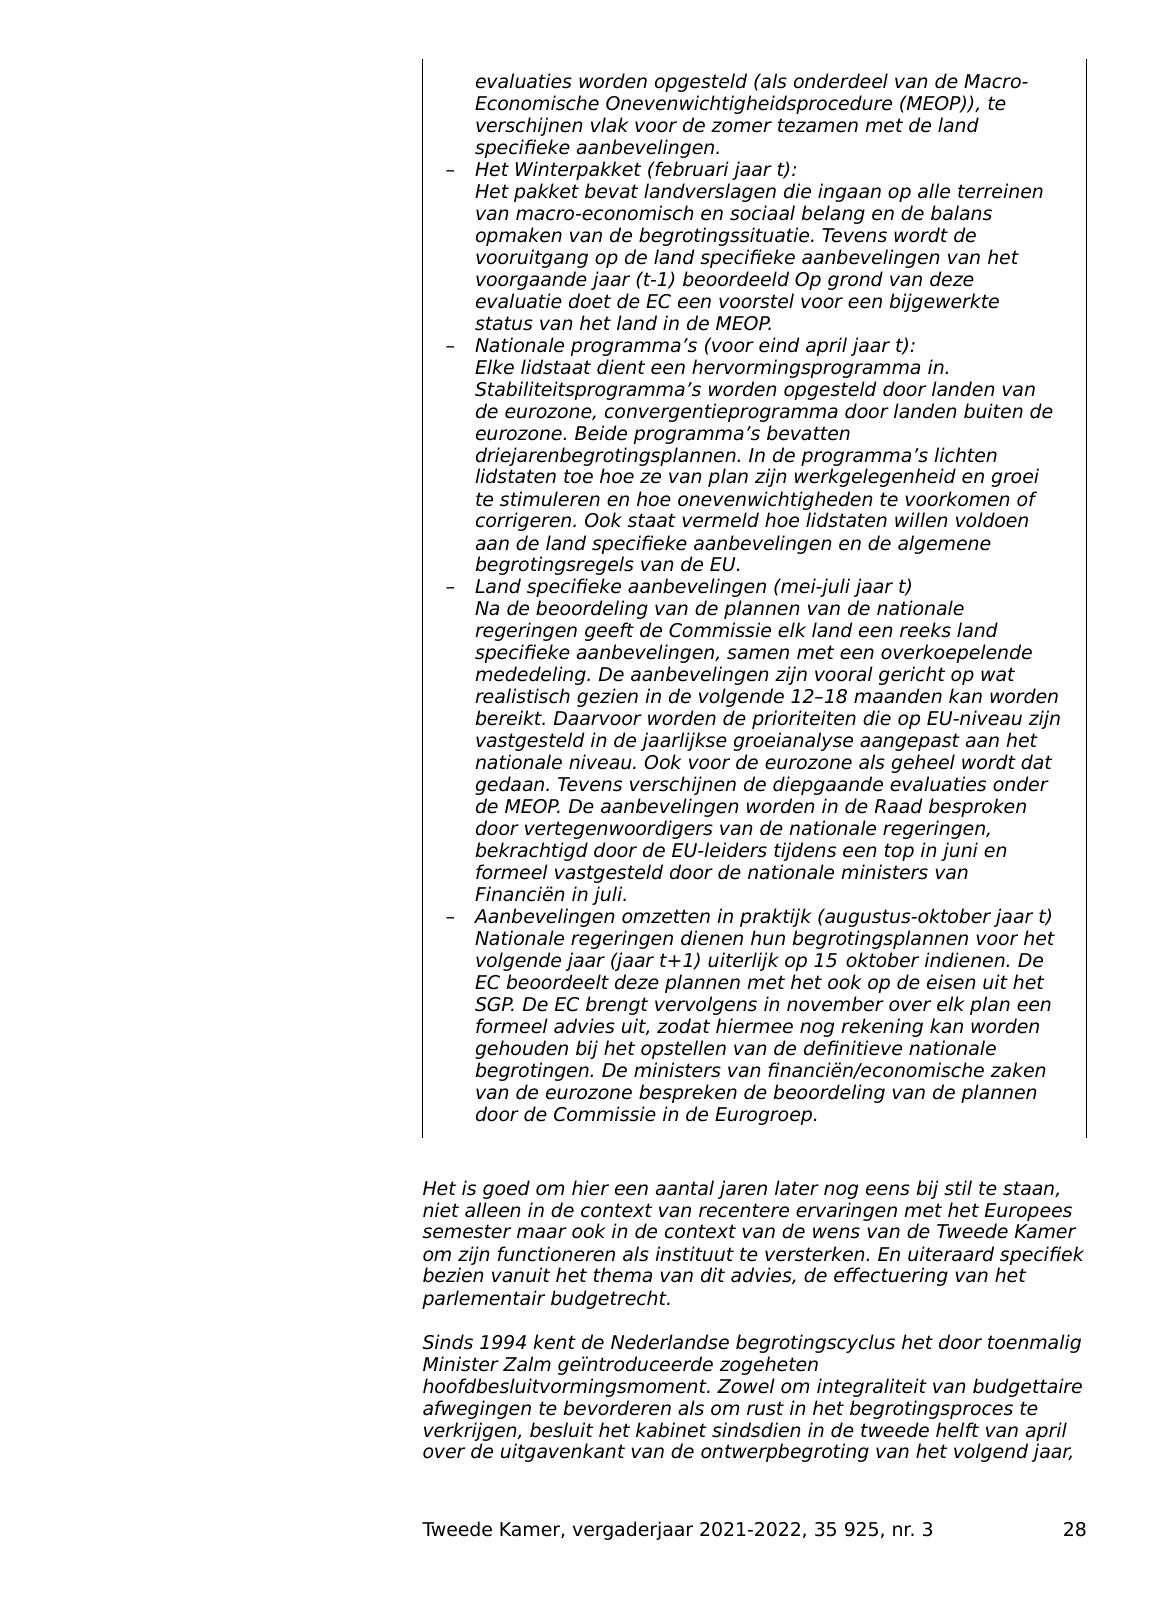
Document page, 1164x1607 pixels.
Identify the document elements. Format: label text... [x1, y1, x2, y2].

text Het is goed om hier een aantal jaren later nog eens bij stil te staan, niet alleen in de context van recentere ervaringen met het Europees semester maar ook in de context van de wens van de Tweede Kamer om zijn functioneren als instituut te versterken. En uiteraard specifiek bezien vanuit het thema van dit advies, de effectuering van het parlementair budgetrecht. [422, 1177, 1087, 1309]
table_header evaluaties worden opgesteld (als onderdeel van de Macro- Economische Onevenwichtigheidsprocedure (MEOP)), te verschijnen vlak voor de zomer tezamen met de land specifieke aanbevelingen. – Het Winterpakket (februari jaar t): Het pakket bevat landverslagen die ingaan op alle terreinen van macro-economisch en sociaal belang en de balans opmaken van de begrotingssituatie. Tevens wordt de vooruitgang op de land specifieke aanbevelingen van het voorgaande jaar (t-1) beoordeeld Op grond van deze evaluatie doet de EC een voorstel voor een bijgewerkte status van het land in de MEOP. – Nationale programma’s (voor eind april jaar t): Elke lidstaat dient een hervormingsprogramma in. Stabiliteitsprogramma’s worden opgesteld door landen van de eurozone, convergentieprogramma door landen buiten de eurozone. Beide programma’s bevatten driejarenbegrotingsplannen. In de programma’s lichten lidstaten toe hoe ze van plan zijn werkgelegenheid en groei te stimuleren en hoe onevenwichtigheden te voorkomen of corrigeren. Ook staat vermeld hoe lidstaten willen voldoen aan de land specifieke aanbevelingen en de algemene begrotingsregels van de EU. – Land specifieke aanbevelingen (mei-juli jaar t) Na de beoordeling van de plannen van de nationale regeringen geeft de Commissie elk land een reeks land specifieke aanbevelingen, samen met een overkoepelende mededeling. De aanbevelingen zijn vooral gericht op wat realistisch gezien in de volgende 12–18 maanden kan worden bereikt. Daarvoor worden de prioriteiten die op EU-niveau zijn vastgesteld in de jaarlijkse groeianalyse aangepast aan het nationale niveau. Ook voor de eurozone als geheel wordt dat gedaan. Tevens verschijnen de diepgaande evaluaties onder de MEOP. De aanbevelingen worden in de Raad besproken door vertegenwoordigers van de nationale regeringen, bekrachtigd door de EU-leiders tijdens een top in juni en formeel vastgesteld door de nationale ministers van Financiën in juli. – Aanbevelingen omzetten in praktijk (augustus-oktober jaar t) Nationale regeringen dienen hun begrotingsplannen voor het volgende jaar (jaar t+1) uiterlijk op 15 oktober indienen. De EC beoordeelt deze plannen met het ook op de eisen uit het SGP. De EC brengt vervolgens in november over elk plan een formeel advies uit, zodat hiermee nog rekening kan worden gehouden bij het opstellen van de definitieve nationale begrotingen. De ministers van financiën/economische zaken van de eurozone bespreken de beoordeling van de plannen door de Commissie in de Eurogroep. [423, 59, 1086, 1138]
text Sinds 1994 kent de Nederlandse begrotingscyclus het door toenmalig Minister Zalm geïntroduceerde zogeheten hoofdbesluitvormingsmoment. Zowel om integraliteit van budgettaire afwegingen te bevorderen als om rust in het begrotingsproces te verkrijgen, besluit het kabinet sindsdien in de tweede helft van april over de uitgavenkant van de ontwerpbegroting van het volgend jaar, [422, 1332, 1087, 1463]
